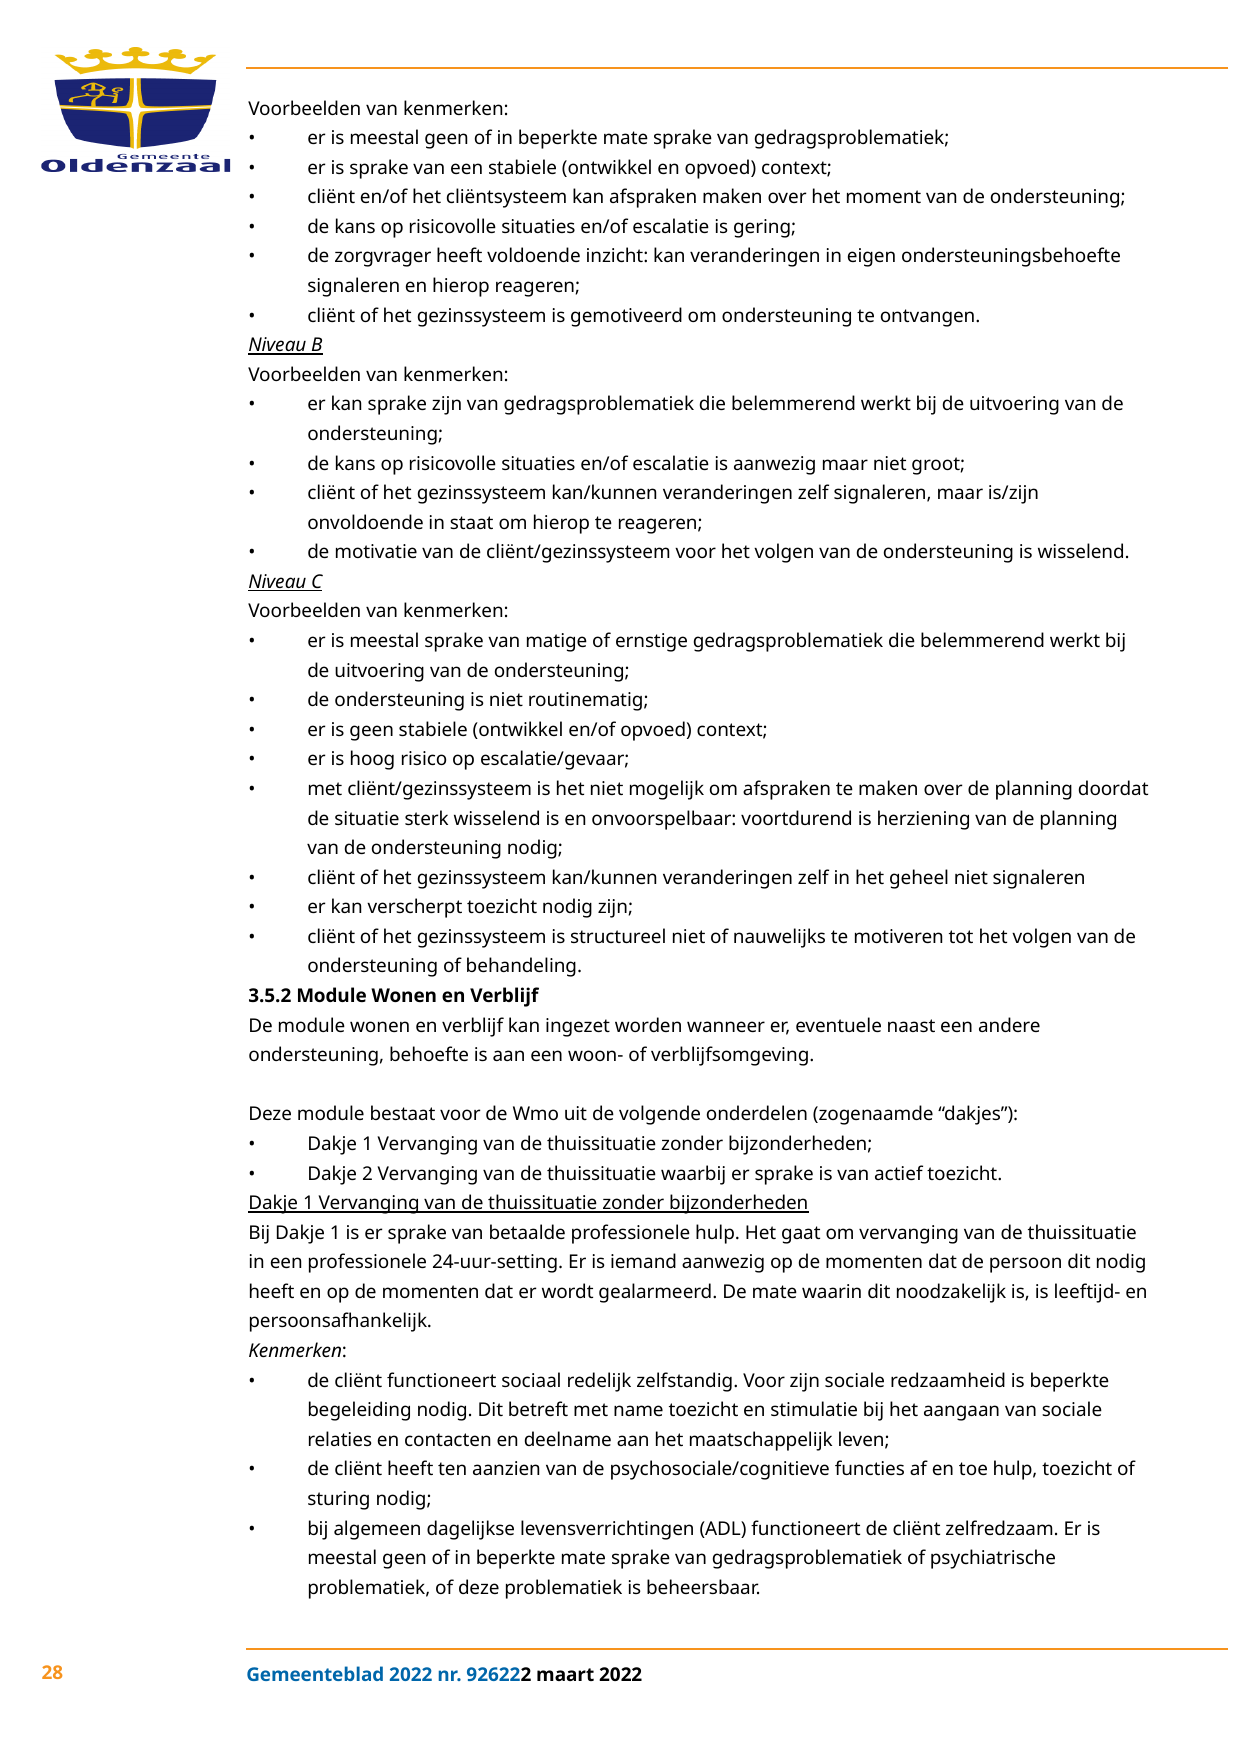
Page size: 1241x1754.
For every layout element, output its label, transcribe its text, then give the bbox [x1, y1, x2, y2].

list er kan verscherpt toezicht nodig zijn; [248, 893, 1152, 919]
list de kans op risicovolle situaties en/of escalatie is gering; [248, 213, 1152, 239]
picture [41, 47, 231, 172]
text De module wonen en verblijf kan ingezet worden wanneer er, eventuele naast een andere ondersteuning, behoefte is aan een woon- of verblijfsomgeving. [248, 1012, 1152, 1067]
text 3.5.2 Module Wonen en Verblijf [248, 982, 1152, 1008]
list cliënt of het gezinssysteem is gemotiveerd om ondersteuning te ontvangen. [248, 302, 1152, 328]
list Dakje 1 Vervanging van de thuissituatie zonder bijzonderheden; [248, 1130, 1152, 1156]
list cliënt of het gezinssysteem is structureel niet of nauwelijks te motiveren tot het volgen van de ondersteuning of behandeling. [248, 923, 1152, 978]
list er is sprake van een stabiele (ontwikkel en opvoed) context; [248, 154, 1152, 180]
list cliënt en/of het cliëntsysteem kan afspraken maken over het moment van de ondersteuning; [248, 183, 1152, 209]
list met cliënt/gezinssysteem is het niet mogelijk om afspraken te maken over de planning doordat de situatie sterk wisselend is en onvoorspelbaar: voortdurend is herziening van de planning van de ondersteuning nodig; [248, 775, 1152, 860]
text Kenmerken: [248, 1337, 1152, 1363]
list de kans op risicovolle situaties en/of escalatie is aanwezig maar niet groot; [248, 450, 1152, 476]
list cliënt of het gezinssysteem kan/kunnen veranderingen zelf in het geheel niet signaleren [248, 864, 1152, 890]
list de motivatie van de cliënt/gezinssysteem voor het volgen van de ondersteuning is wisselend. [248, 538, 1152, 564]
text Dakje 1 Vervanging van de thuissituatie zonder bijzonderheden [248, 1189, 1152, 1215]
text Niveau C [248, 568, 1152, 594]
list de cliënt functioneert sociaal redelijk zelfstandig. Voor zijn sociale redzaamheid is beperkte begeleiding nodig. Dit betreft met name toezicht en stimulatie bij het aangaan van sociale relaties en contacten en deelname aan het maatschappelijk leven; [248, 1367, 1152, 1452]
text Bij Dakje 1 is er sprake van betaalde professionele hulp. Het gaat om vervanging van de thuissituatie in een professionele 24-uur-setting. Er is iemand aanwezig op de momenten dat de persoon dit nodig heeft en op de momenten dat er wordt gealarmeerd. De mate waarin dit noodzakelijk is, is leeftijd- en persoonsafhankelijk. [248, 1219, 1152, 1333]
list er is meestal geen of in beperkte mate sprake van gedragsproblematiek; [248, 124, 1152, 150]
list de ondersteuning is niet routinematig; [248, 686, 1152, 712]
list er kan sprake zijn van gedragsproblematiek die belemmerend werkt bij de uitvoering van de ondersteuning; [248, 391, 1152, 446]
list er is meestal sprake van matige of ernstige gedragsproblematiek die belemmerend werkt bij de uitvoering van de ondersteuning; [248, 627, 1152, 683]
list de zorgvrager heeft voldoende inzicht: kan veranderingen in eigen ondersteuningsbehoefte signaleren en hierop reageren; [248, 243, 1152, 298]
list Dakje 2 Vervanging van de thuissituatie waarbij er sprake is van actief toezicht. [248, 1160, 1152, 1186]
text Deze module bestaat voor de Wmo uit de volgende onderdelen (zogenaamde “dakjes”): [248, 1101, 1152, 1126]
list bij algemeen dagelijkse levensverrichtingen (ADL) functioneert de cliënt zelfredzaam. Er is meestal geen of in beperkte mate sprake van gedragsproblematiek of psychiatrische problematiek, of deze problematiek is beheersbaar. [248, 1515, 1152, 1600]
list cliënt of het gezinssysteem kan/kunnen veranderingen zelf signaleren, maar is/zijn onvoldoende in staat om hierop te reageren; [248, 479, 1152, 535]
list er is hoog risico op escalatie/gevaar; [248, 746, 1152, 771]
list er is geen stabiele (ontwikkel en/of opvoed) context; [248, 716, 1152, 742]
text Voorbeelden van kenmerken: [248, 598, 1152, 623]
text Voorbeelden van kenmerken: [248, 95, 1152, 121]
text Niveau B [248, 331, 1152, 357]
text Voorbeelden van kenmerken: [248, 361, 1152, 387]
list de cliënt heeft ten aanzien van de psychosociale/cognitieve functies af en toe hulp, toezicht of sturing nodig; [248, 1456, 1152, 1511]
